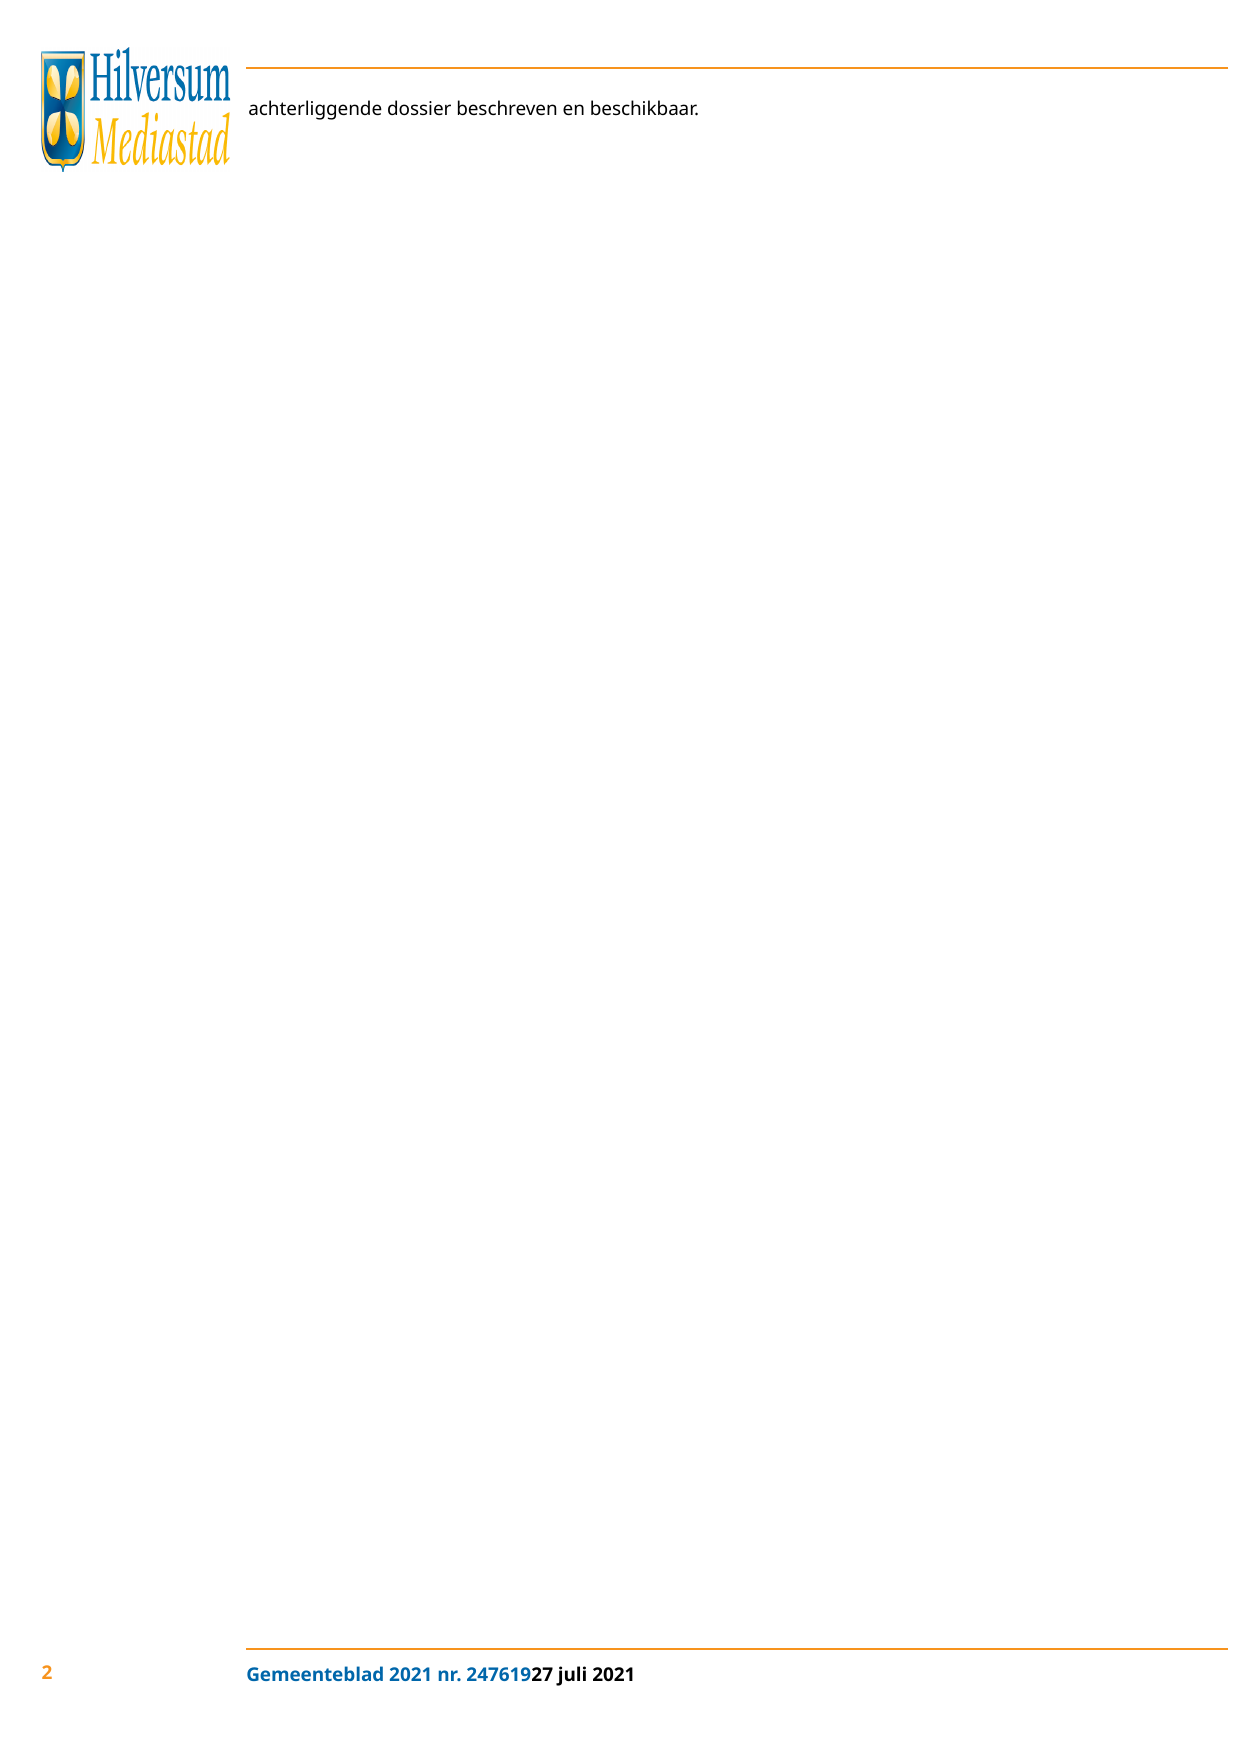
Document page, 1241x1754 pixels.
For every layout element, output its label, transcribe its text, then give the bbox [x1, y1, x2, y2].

text achterliggende dossier beschreven en beschikbaar. [248, 95, 1152, 121]
picture [41, 47, 231, 172]
